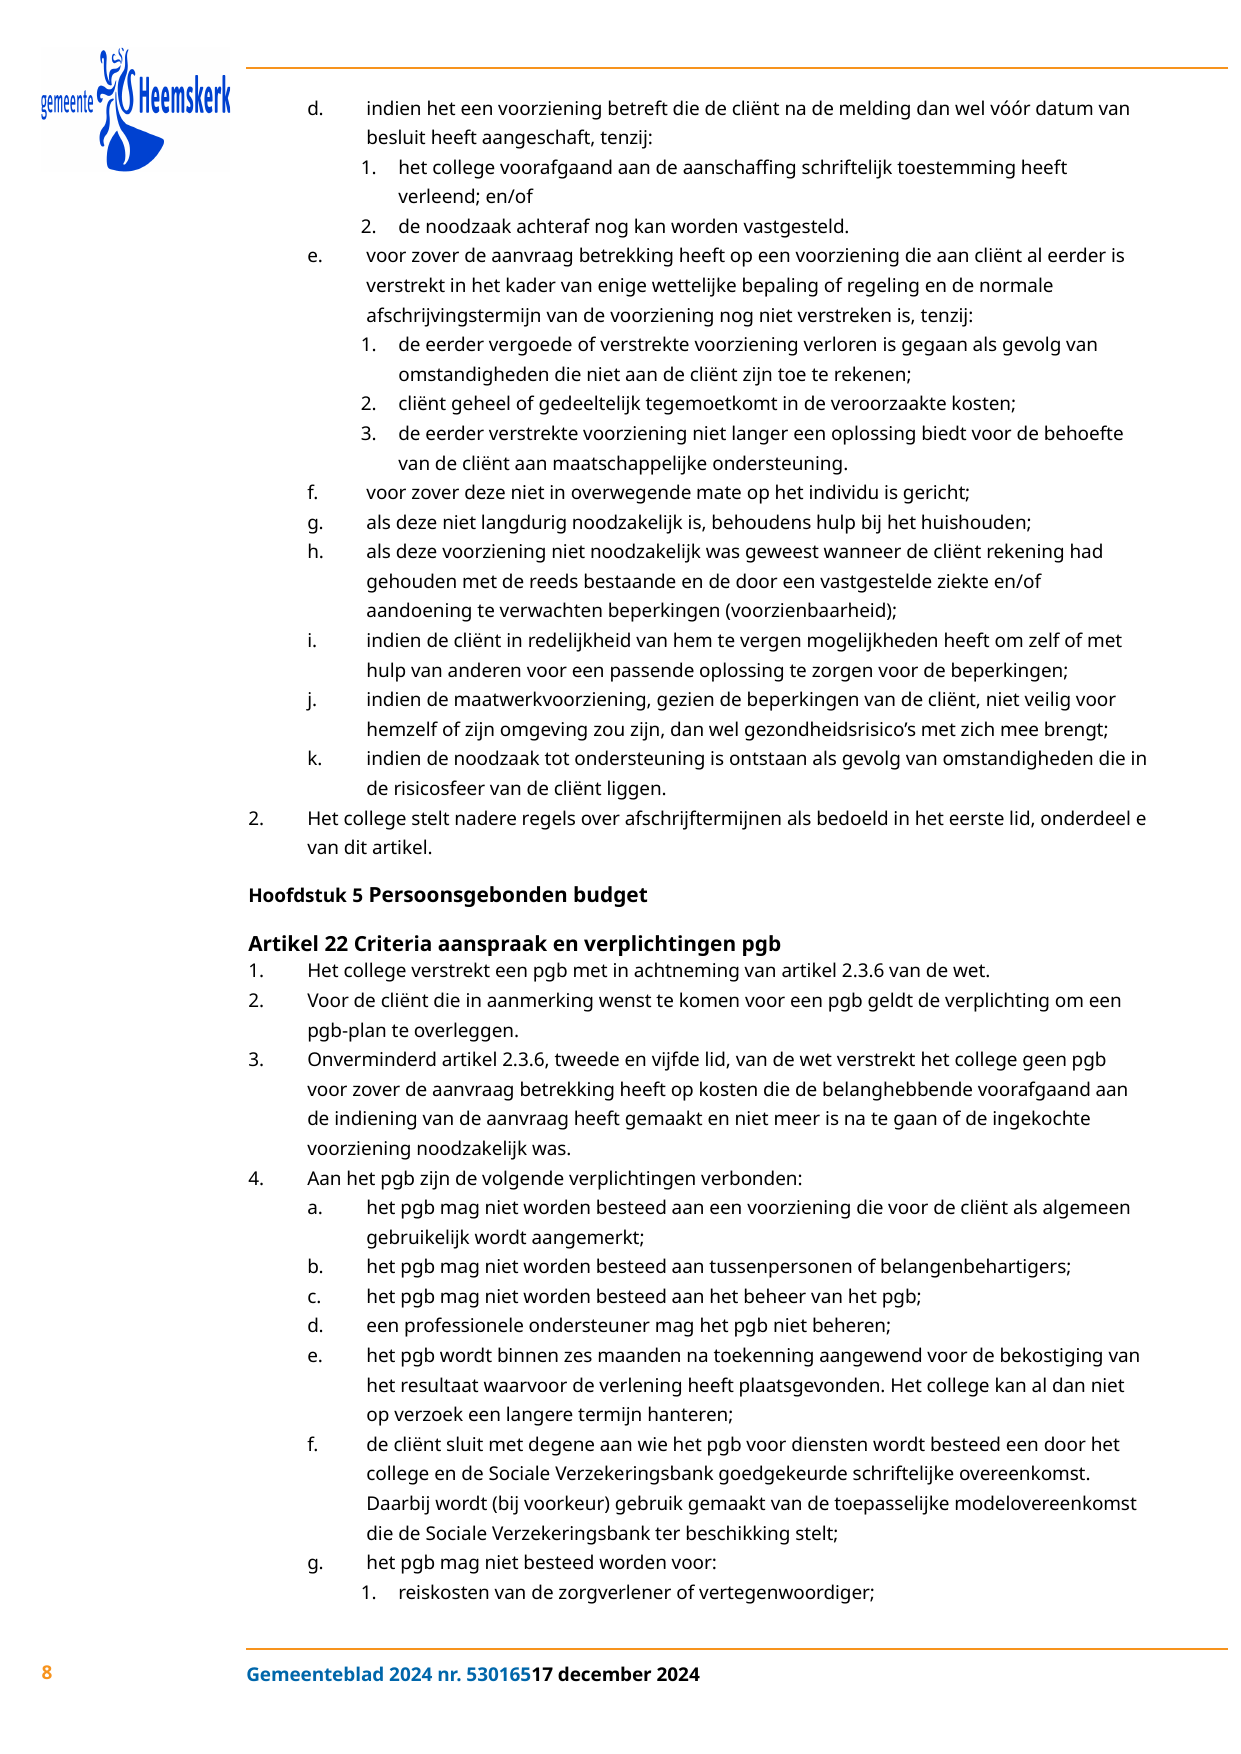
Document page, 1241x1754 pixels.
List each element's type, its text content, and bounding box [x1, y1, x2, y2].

list Het college verstrekt een pgb met in achtneming van artikel 2.3.6 van de wet. [248, 958, 1152, 983]
list voor zover deze niet in overwegende mate op het individu is gericht; [307, 479, 1152, 505]
list de noodzaak achteraf nog kan worden vastgesteld. [361, 213, 1152, 239]
list het pgb mag niet worden besteed aan het beheer van het pgb; [307, 1283, 1152, 1309]
list voor zover de aanvraag betrekking heeft op een voorziening die aan cliënt al eerder is verstrekt in het kader van enige wettelijke bepaling of regeling en de normale afschrijvingstermijn van de voorziening nog niet verstreken is, tenzij: [307, 243, 1152, 328]
list het pgb wordt binnen zes maanden na toekenning aangewend voor de bekostiging van het resultaat waarvoor de verlening heeft plaatsgevonden. Het college kan al dan niet op verzoek een langere termijn hanteren; [307, 1342, 1152, 1427]
list het college voorafgaand aan de aanschaffing schriftelijk toestemming heeft verleend; en/of [361, 154, 1152, 209]
list Aan het pgb zijn de volgende verplichtingen verbonden: [248, 1165, 1152, 1191]
list indien de noodzaak tot ondersteuning is ontstaan als gevolg van omstandigheden die in de risicosfeer van de cliënt liggen. [307, 746, 1152, 801]
list Onverminderd artikel 2.3.6, tweede en vijfde lid, van de wet verstrekt het college geen pgb voor zover de aanvraag betrekking heeft op kosten die de belanghebbende voorafgaand aan de indiening van de aanvraag heeft gemaakt en niet meer is na te gaan of de ingekochte voorziening noodzakelijk was. [248, 1046, 1152, 1161]
list als deze voorziening niet noodzakelijk was geweest wanneer de cliënt rekening had gehouden met de reeds bestaande en de door een vastgestelde ziekte en/of aandoening te verwachten beperkingen (voorzienbaarheid); [307, 538, 1152, 623]
list cliënt geheel of gedeeltelijk tegemoetkomt in de veroorzaakte kosten; [361, 391, 1152, 416]
list het pgb mag niet worden besteed aan tussenpersonen of belangenbehartigers; [307, 1253, 1152, 1279]
list het pgb mag niet worden besteed aan een voorziening die voor de cliënt als algemeen gebruikelijk wordt aangemerkt; [307, 1194, 1152, 1250]
list indien de maatwerkvoorziening, gezien de beperkingen van de cliënt, niet veilig voor hemzelf of zijn omgeving zou zijn, dan wel gezondheidsrisico’s met zich mee brengt; [307, 686, 1152, 742]
text Artikel 22 Criteria aanspraak en verplichtingen pgb [248, 929, 1152, 958]
list de eerder vergoede of verstrekte voorziening verloren is gegaan als gevolg van omstandigheden die niet aan de cliënt zijn toe te rekenen; [361, 331, 1152, 387]
list het pgb mag niet besteed worden voor: [307, 1549, 1152, 1575]
list indien het een voorziening betreft die de cliënt na de melding dan wel vóór datum van besluit heeft aangeschaft, tenzij: [307, 95, 1152, 150]
text Hoofdstuk 5 Persoonsgebonden budget [248, 880, 1152, 908]
list indien de cliënt in redelijkheid van hem te vergen mogelijkheden heeft om zelf of met hulp van anderen voor een passende oplossing te zorgen voor de beperkingen; [307, 627, 1152, 683]
list de cliënt sluit met degene aan wie het pgb voor diensten wordt besteed een door het college en de Sociale Verzekeringsbank goedgekeurde schriftelijke overeenkomst. Daarbij wordt (bij voorkeur) gebruik gemaakt van de toepasselijke modelovereenkomst die de Sociale Verzekeringsbank ter beschikking stelt; [307, 1431, 1152, 1546]
picture [41, 47, 231, 172]
list een professionele ondersteuner mag het pgb niet beheren; [307, 1313, 1152, 1338]
list Het college stelt nadere regels over afschrijftermijnen als bedoeld in het eerste lid, onderdeel e van dit artikel. [248, 805, 1152, 860]
list reiskosten van de zorgverlener of vertegenwoordiger; [361, 1579, 1152, 1605]
list de eerder verstrekte voorziening niet langer een oplossing biedt voor de behoefte van de cliënt aan maatschappelijke ondersteuning. [361, 420, 1152, 476]
list als deze niet langdurig noodzakelijk is, behoudens hulp bij het huishouden; [307, 509, 1152, 535]
list Voor de cliënt die in aanmerking wenst te komen voor een pgb geldt de verplichting om een pgb-plan te overleggen. [248, 987, 1152, 1043]
